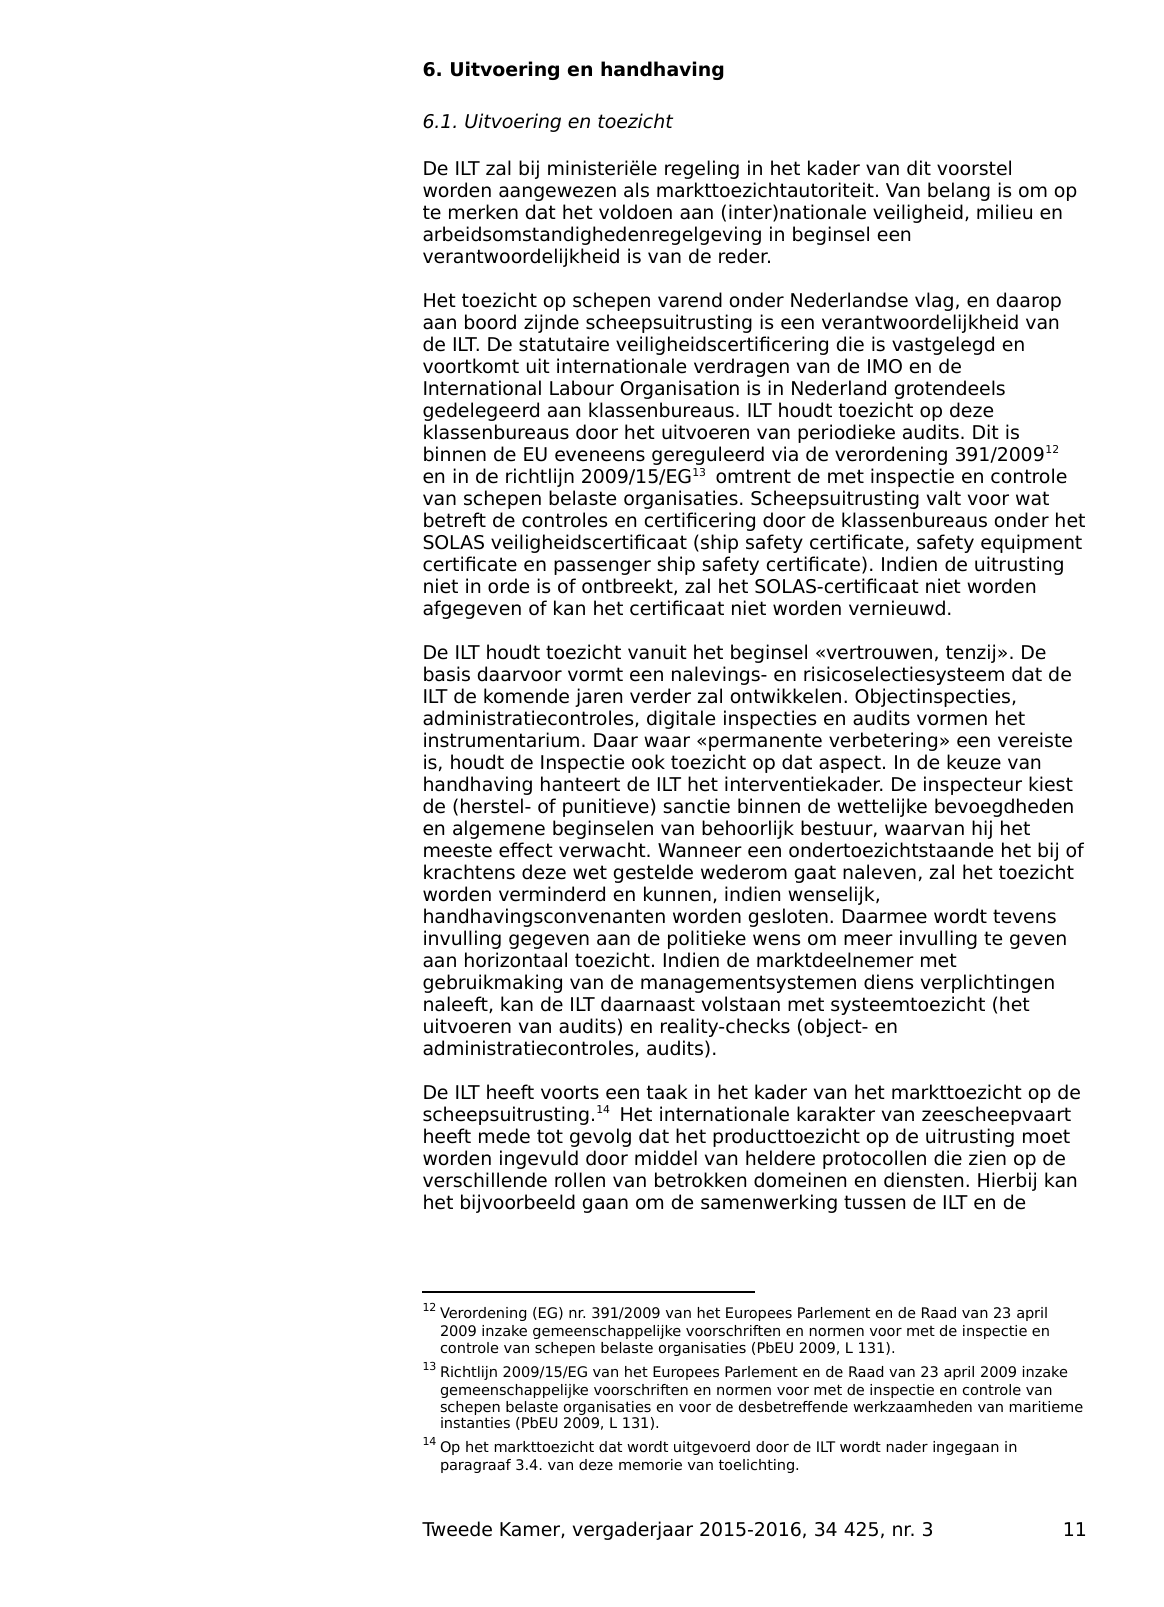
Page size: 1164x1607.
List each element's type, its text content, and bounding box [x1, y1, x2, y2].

text Het toezicht op schepen varend onder Nederlandse vlag, en daarop aan boord zijnde scheepsuitrusting is een verantwoordelijkheid van de ILT. De statutaire veiligheidscertificering die is vastgelegd en voortkomt uit internationale verdragen van de IMO en de International Labour Organisation is in Nederland grotendeels gedelegeerd aan klassenbureaus. ILT houdt toezicht op deze klassenbureaus door het uitvoeren van periodieke audits. Dit is binnen de EU eveneens gereguleerd via de verordening 391/2009 en in de richtlijn 2009/15/EG omtrent de met inspectie en controle van schepen belaste organisaties. Scheepsuitrusting valt voor wat betreft de controles en certificering door de klassenbureaus onder het SOLAS veiligheidscertificaat (ship safety certificate, safety equipment certificate en passenger ship safety certificate). Indien de uitrusting niet in orde is of ontbreekt, zal het SOLAS-certificaat niet worden afgegeven of kan het certificaat niet worden vernieuwd. [422, 290, 1087, 620]
text Verordening (EG) nr. 391/2009 van het Europees Parlement en de Raad van 23 april 2009 inzake gemeenschappelijke voorschriften en normen voor met de inspectie en controle van schepen belaste organisaties (PbEU 2009, L 131). [422, 1301, 1087, 1357]
text De ILT houdt toezicht vanuit het beginsel «vertrouwen, tenzij». De basis daarvoor vormt een nalevings- en risicoselectiesysteem dat de ILT de komende jaren verder zal ontwikkelen. Objectinspecties, administratiecontroles, digitale inspecties en audits vormen het instrumentarium. Daar waar «permanente verbetering» een vereiste is, houdt de Inspectie ook toezicht op dat aspect. In de keuze van handhaving hanteert de ILT het interventiekader. De inspecteur kiest de (herstel- of punitieve) sanctie binnen de wettelijke bevoegdheden en algemene beginselen van behoorlijk bestuur, waarvan hij het meeste effect verwacht. Wanneer een ondertoezichtstaande het bij of krachtens deze wet gestelde wederom gaat naleven, zal het toezicht worden verminderd en kunnen, indien wenselijk, handhavingsconvenanten worden gesloten. Daarmee wordt tevens invulling gegeven aan de politieke wens om meer invulling te geven aan horizontaal toezicht. Indien de marktdeelnemer met gebruikmaking van de managementsystemen diens verplichtingen naleeft, kan de ILT daarnaast volstaan met systeemtoezicht (het uitvoeren van audits) en reality-checks (object- en administratiecontroles, audits). [422, 642, 1087, 1059]
text Op het markttoezicht dat wordt uitgevoerd door de ILT wordt nader ingegaan in paragraaf 3.4. van deze memorie van toelichting. [422, 1435, 1087, 1474]
text De ILT heeft voorts een taak in het kader van het markttoezicht op de scheepsuitrusting. Het internationale karakter van zeescheepvaart heeft mede tot gevolg dat het producttoezicht op de uitrusting moet worden ingevuld door middel van heldere protocollen die zien op de verschillende rollen van betrokken domeinen en diensten. Hierbij kan het bijvoorbeeld gaan om de samenwerking tussen de ILT en de [422, 1082, 1087, 1214]
text Richtlijn 2009/15/EG van het Europees Parlement en de Raad van 23 april 2009 inzake gemeenschappelijke voorschriften en normen voor met de inspectie en controle van schepen belaste organisaties en voor de desbetreffende werkzaamheden van maritieme instanties (PbEU 2009, L 131). [422, 1360, 1087, 1432]
subtitle 6. Uitvoering en handhaving [422, 59, 1087, 81]
subtitle 6.1. Uitvoering en toezicht [422, 111, 1087, 133]
text De ILT zal bij ministeriële regeling in het kader van dit voorstel worden aangewezen als markttoezichtautoriteit. Van belang is om op te merken dat het voldoen aan (inter)nationale veiligheid, milieu en arbeidsomstandighedenregelgeving in beginsel een verantwoordelijkheid is van de reder. [422, 158, 1087, 268]
